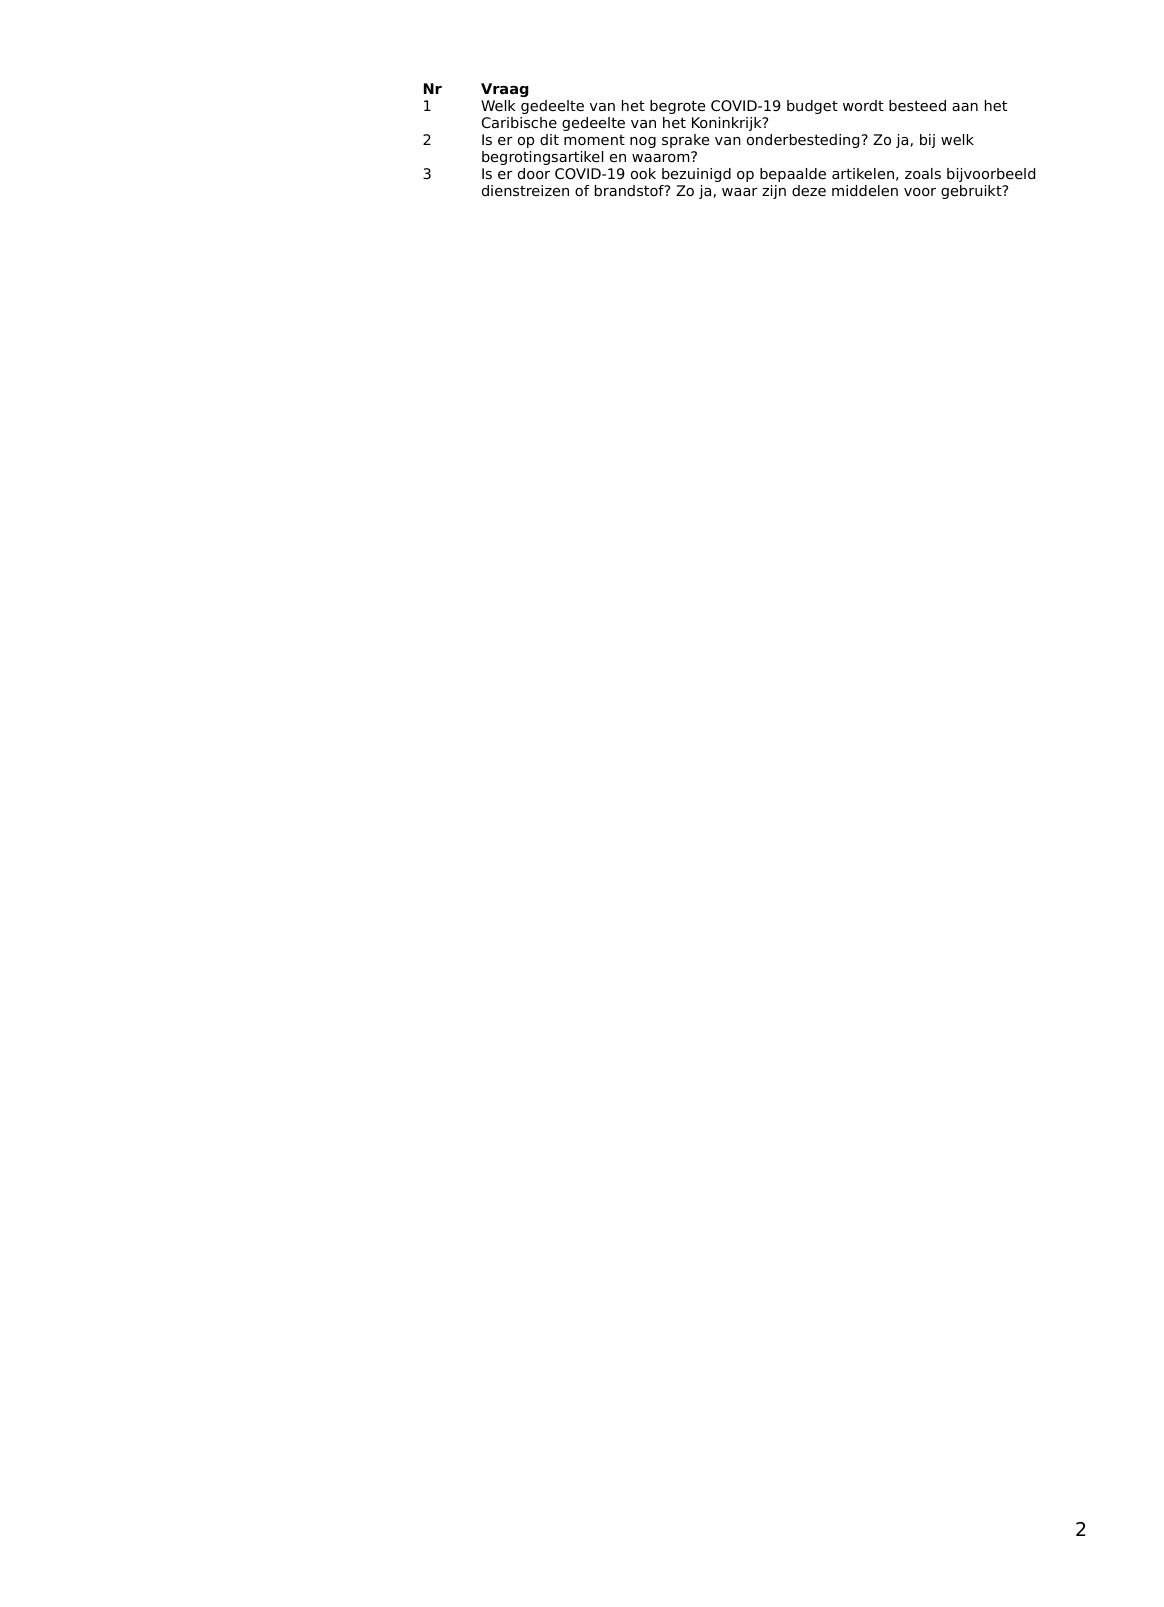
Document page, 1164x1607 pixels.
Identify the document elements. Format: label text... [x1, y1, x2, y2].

table_header Nr [422, 81, 475, 98]
table_cell Is er op dit moment nog sprake van onderbesteding? Zo ja, bij welk begrotingsartikel en waarom? [475, 132, 1087, 166]
table_cell Welk gedeelte van het begrote COVID-19 budget wordt besteed aan het Caribische gedeelte van het Koninkrijk? [475, 98, 1087, 132]
table_cell 3 [422, 166, 475, 200]
table_cell 1 [422, 98, 475, 132]
table_cell 2 [422, 132, 475, 166]
table_cell Is er door COVID-19 ook bezuinigd op bepaalde artikelen, zoals bijvoorbeeld dienstreizen of brandstof? Zo ja, waar zijn deze middelen voor gebruikt? [475, 166, 1087, 200]
table_header Vraag [475, 81, 1087, 98]
